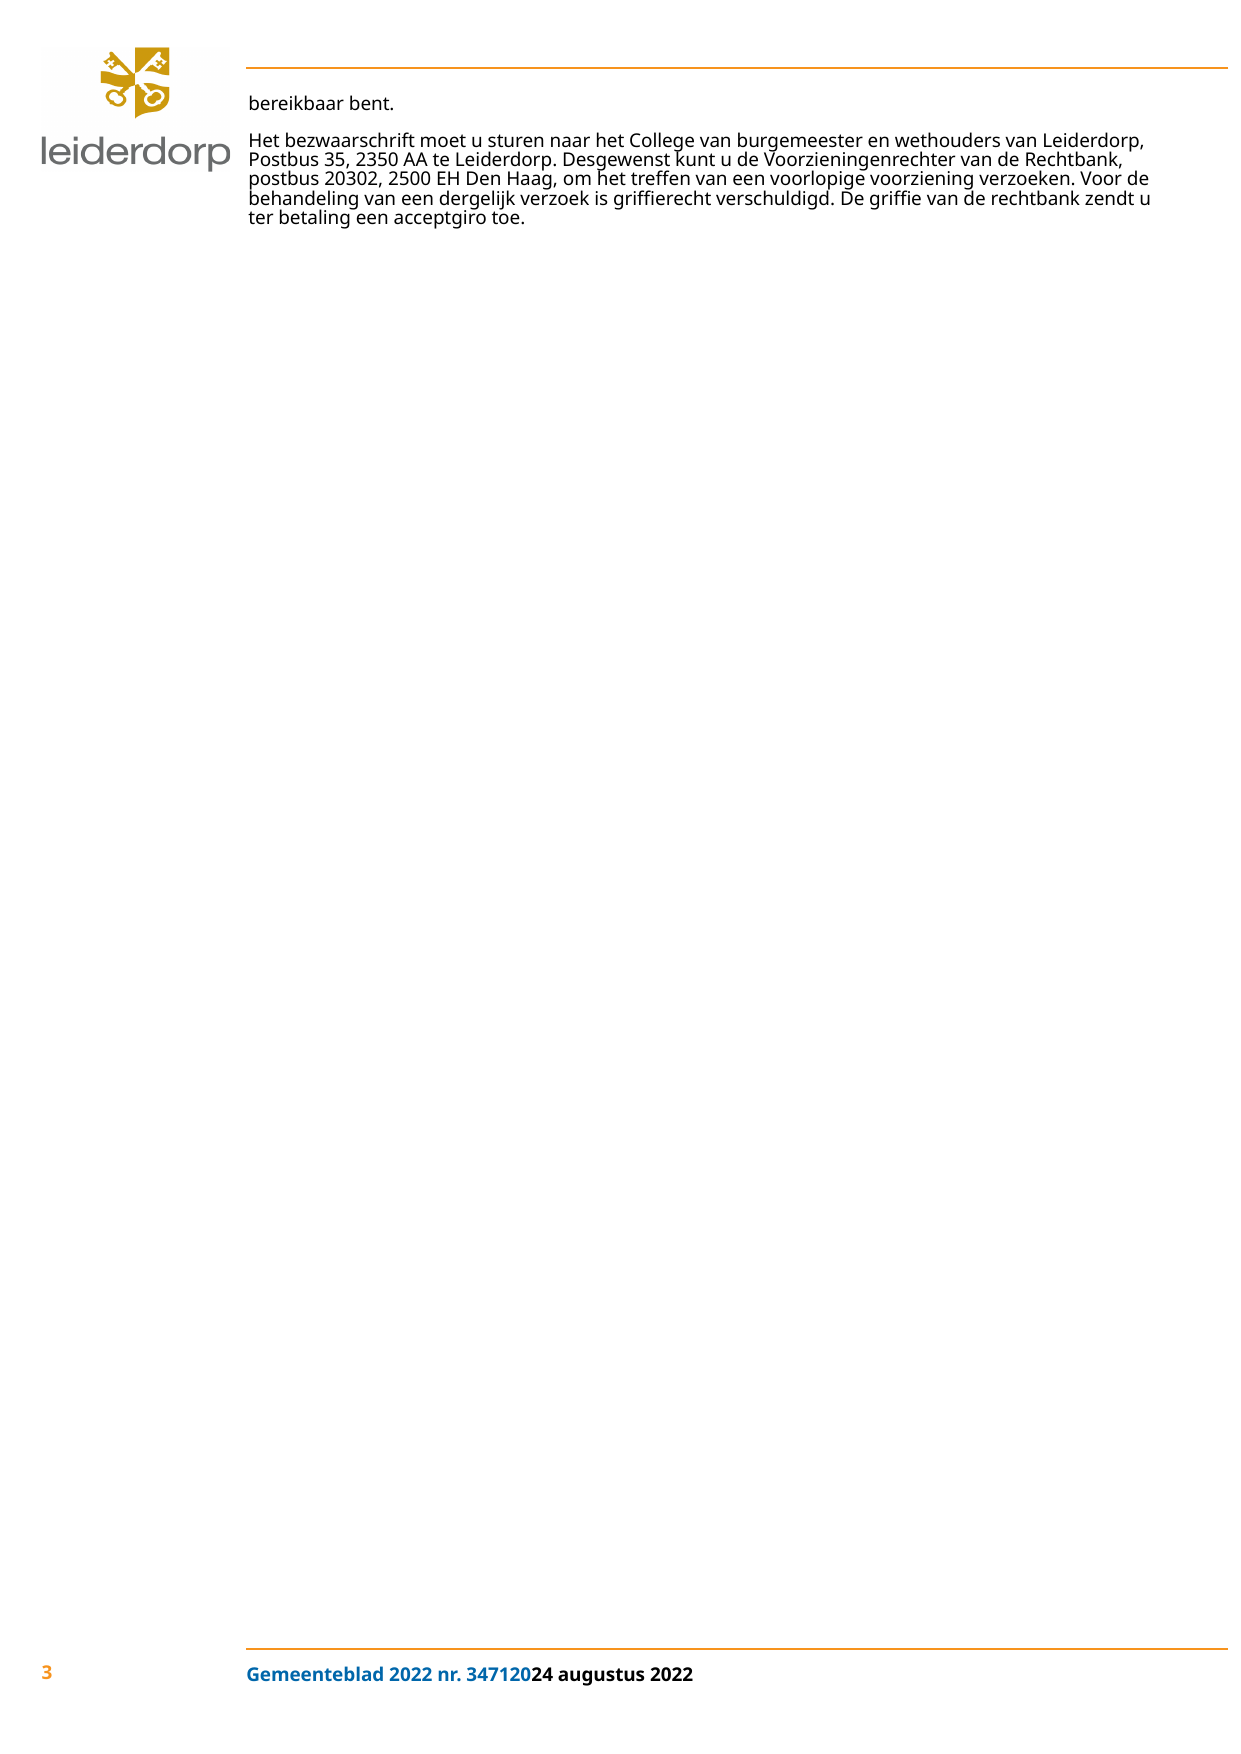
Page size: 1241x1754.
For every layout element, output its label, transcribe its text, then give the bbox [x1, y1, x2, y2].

picture [41, 47, 231, 172]
text bereikbaar bent. [248, 95, 1152, 114]
text Het bezwaarschrift moet u sturen naar het College van burgemeester en wethouders van Leiderdorp, Postbus 35, 2350 AA te Leiderdorp. Desgewenst kunt u de Voorzieningenrechter van de Rechtbank, postbus 20302, 2500 EH Den Haag, om het treffen van een voorlopige voorziening verzoeken. Voor de behandeling van een dergelijk verzoek is griffierecht verschuldigd. De griffie van de rechtbank zendt u ter betaling een acceptgiro toe. [248, 132, 1152, 228]
